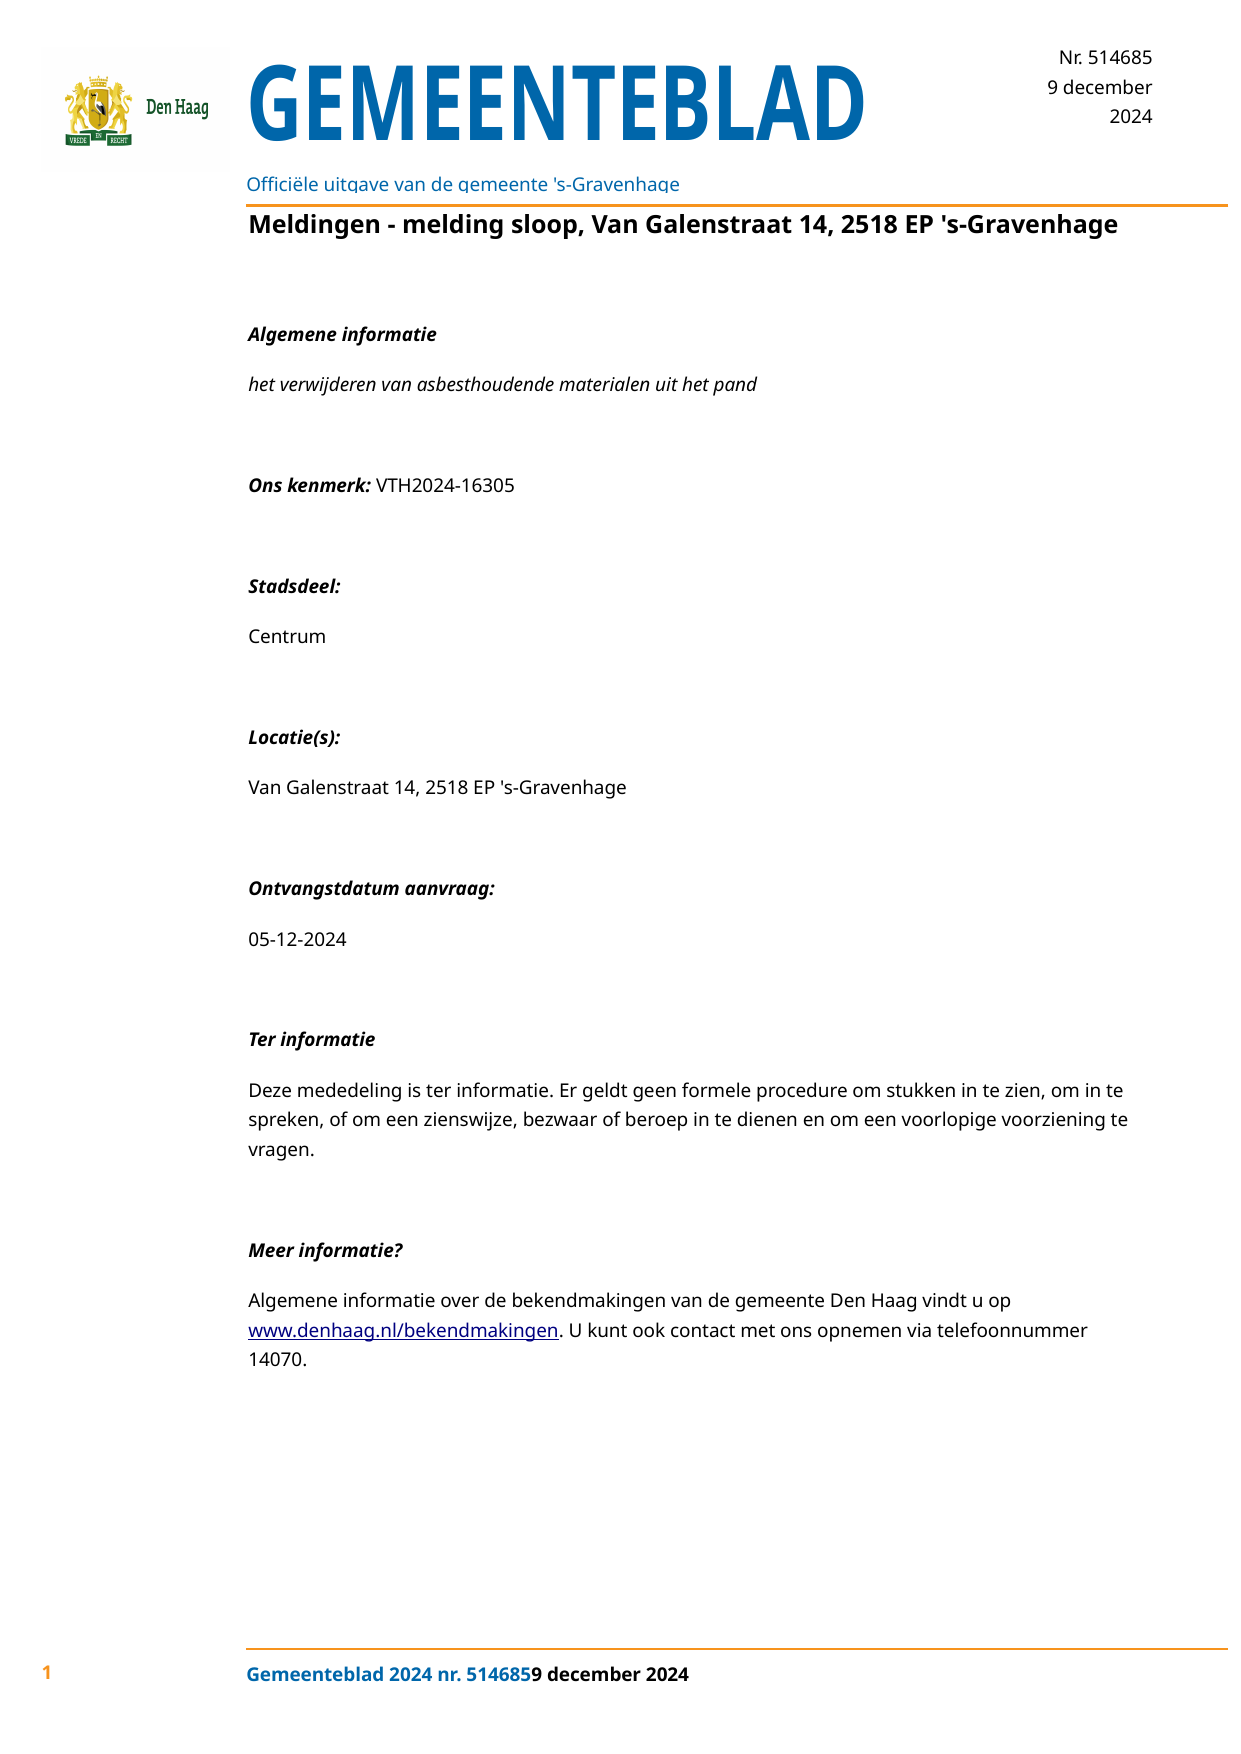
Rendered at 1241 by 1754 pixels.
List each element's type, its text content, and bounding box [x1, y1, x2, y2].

text 05-12-2024 [248, 926, 1152, 951]
text Algemene informatie over de bekendmakingen van de gemeente Den Haag vindt u op www.denhaag.nl/bekendmakingen. U kunt ook contact met ons opnemen via telefoonnummer 14070. [248, 1287, 1152, 1372]
text Stadsdeel: [248, 573, 1152, 598]
text Centrum [248, 623, 1152, 649]
text het verwijderen van asbesthoudende materialen uit het pand [248, 371, 1152, 397]
picture [41, 47, 231, 172]
text Ons kenmerk: VTH2024-16305 [248, 472, 1152, 498]
text Ontvangstdatum aanvraag: [248, 875, 1152, 901]
text Meldingen - melding sloop, Van Galenstraat 14, 2518 EP 's-Gravenhage [248, 207, 1152, 241]
text Van Galenstraat 14, 2518 EP 's-Gravenhage [248, 774, 1152, 800]
text Locatie(s): [248, 724, 1152, 750]
text Ter informatie [248, 1027, 1152, 1052]
text Meer informatie? [248, 1237, 1152, 1263]
text Deze mededeling is ter informatie. Er geldt geen formele procedure om stukken in te zien, om in te spreken, of om een zienswijze, bezwaar of beroep in te dienen en om een voorlopige voorziening te vragen. [248, 1077, 1152, 1162]
text Algemene informatie [248, 321, 1152, 346]
